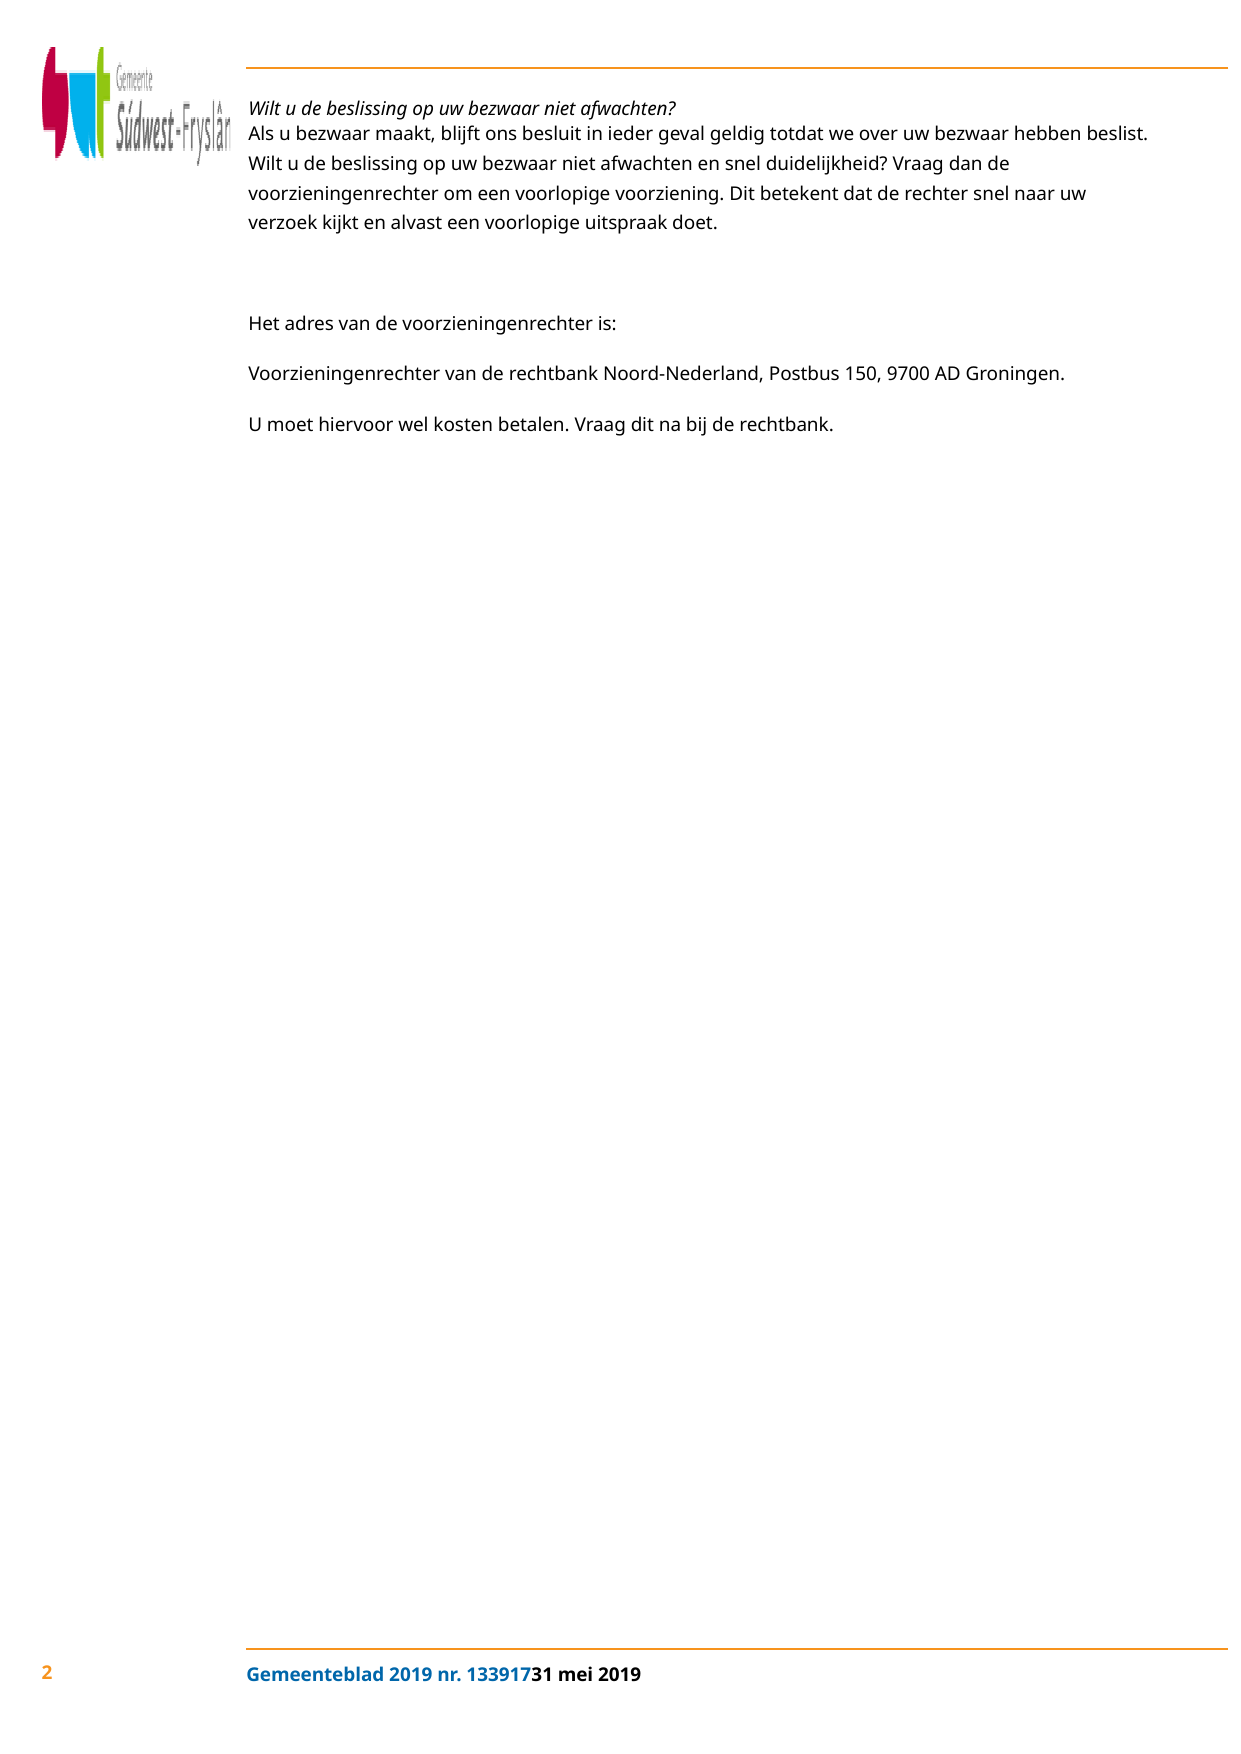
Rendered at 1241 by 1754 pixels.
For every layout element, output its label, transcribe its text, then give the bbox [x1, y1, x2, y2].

text U moet hiervoor wel kosten betalen. Vraag dit na bij de rechtbank. [248, 411, 1152, 437]
picture [41, 47, 231, 172]
text Als u bezwaar maakt, blijft ons besluit in ieder geval geldig totdat we over uw bezwaar hebben beslist. Wilt u de beslissing op uw bezwaar niet afwachten en snel duidelijkheid? Vraag dan de voorzieningenrechter om een voorlopige voorziening. Dit betekent dat de rechter snel naar uw verzoek kijkt en alvast een voorlopige uitspraak doet. [248, 121, 1152, 235]
text Het adres van de voorzieningenrechter is: [248, 310, 1152, 336]
text Voorzieningenrechter van de rechtbank Noord-Nederland, Postbus 150, 9700 AD Groningen. [248, 361, 1152, 386]
text Wilt u de beslissing op uw bezwaar niet afwachten? [248, 95, 1152, 121]
